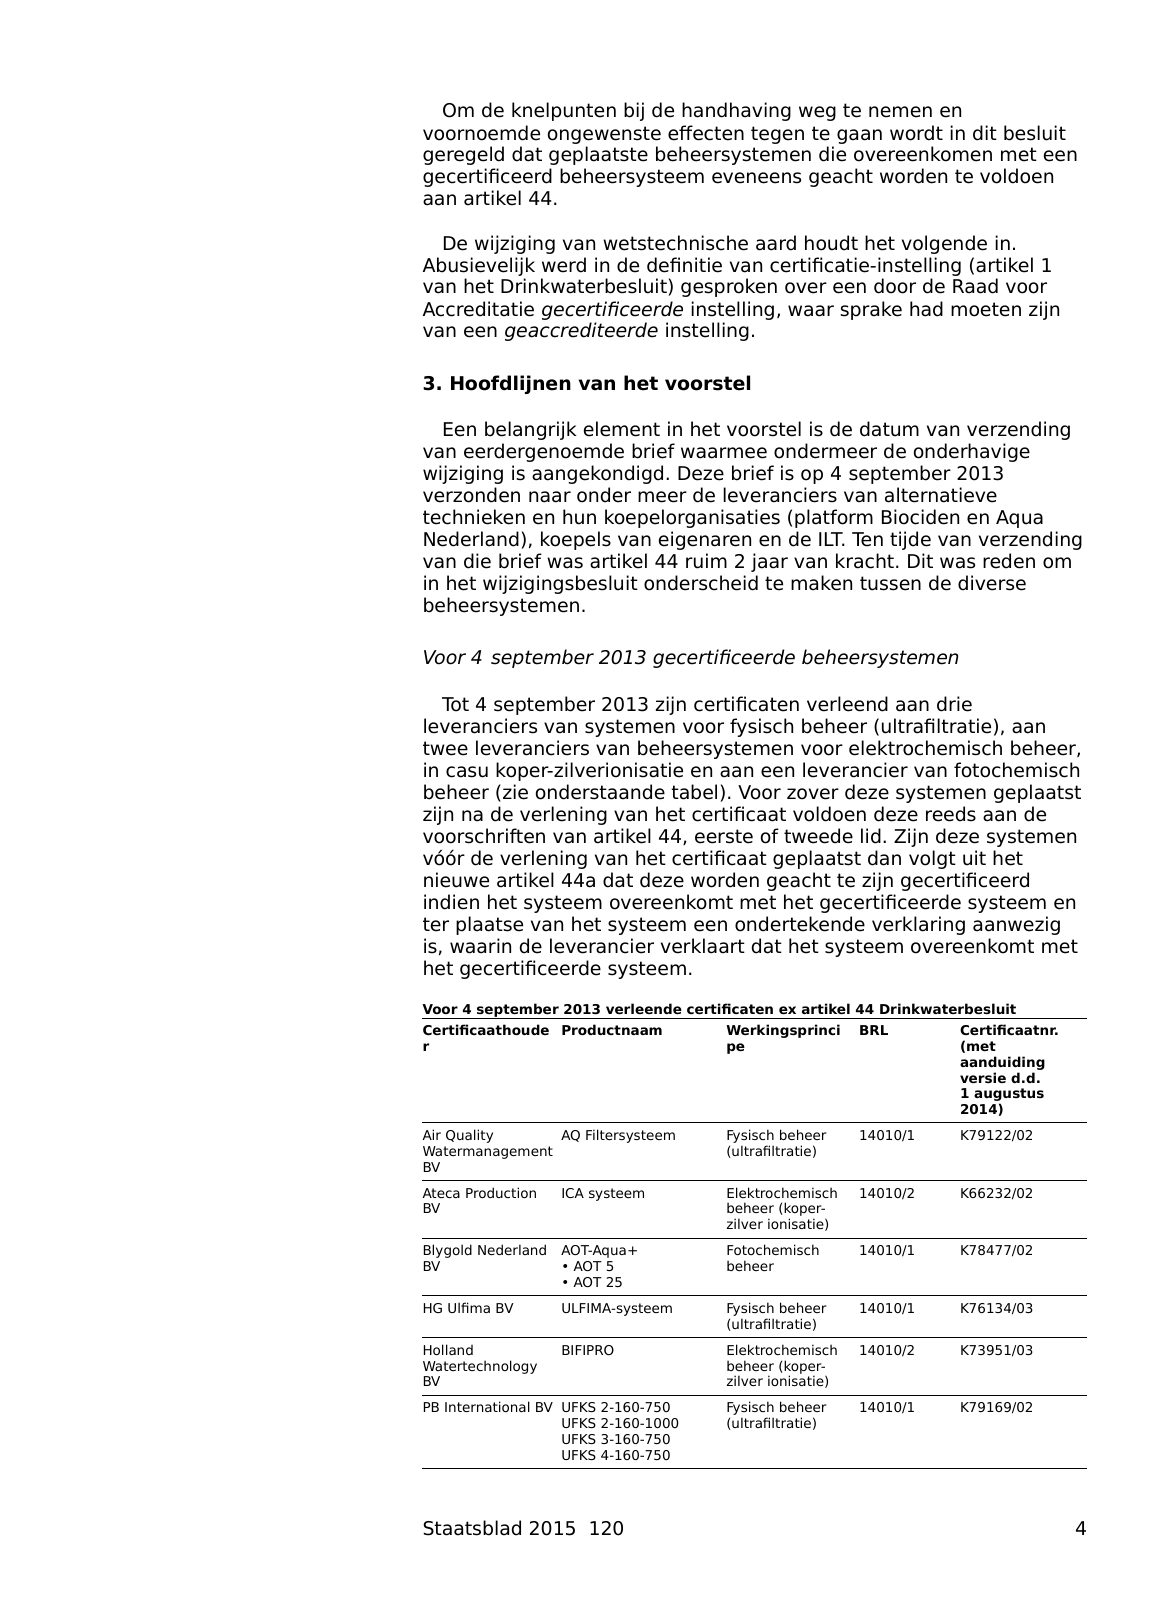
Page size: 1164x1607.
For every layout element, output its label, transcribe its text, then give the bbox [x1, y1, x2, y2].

table_cell PB International BV [422, 1396, 555, 1468]
table_cell Certificaatnr. (met aanduiding versie d.d. 1 augustus 2014) [954, 1019, 1087, 1122]
table_cell 14010/1 [853, 1396, 954, 1468]
text Om de knelpunten bij de handhaving weg te nemen en voornoemde ongewenste effecten tegen te gaan wordt in dit besluit geregeld dat geplaatste beheersystemen die overeenkomen met een gecertificeerd beheersysteem eveneens geacht worden te voldoen aan artikel 44. [422, 100, 1087, 210]
table_cell 14010/2 [853, 1181, 954, 1237]
table_cell 14010/1 [853, 1239, 954, 1295]
table_cell K79169/02 [954, 1396, 1087, 1468]
table_cell 14010/2 [853, 1338, 954, 1394]
table_cell Elektrochemisch beheer (koper-zilver ionisatie) [720, 1338, 853, 1394]
table_header Voor 4 september 2013 verleende certificaten ex artikel 44 Drinkwaterbesluit [422, 1002, 1087, 1017]
table_cell K76134/03 [954, 1296, 1087, 1337]
table_cell K66232/02 [954, 1181, 1087, 1237]
text Tot 4 september 2013 zijn certificaten verleend aan drie leveranciers van systemen voor fysisch beheer (ultrafiltratie), aan twee leveranciers van beheersystemen voor elektrochemisch beheer, in casu koper-zilverionisatie en aan een leverancier van fotochemisch beheer (zie onderstaande tabel). Voor zover deze systemen geplaatst zijn na de verlening van het certificaat voldoen deze reeds aan de voorschriften van artikel 44, eerste of tweede lid. Zijn deze systemen vóór de verlening van het certificaat geplaatst dan volgt uit het nieuwe artikel 44a dat deze worden geacht te zijn gecertificeerd indien het systeem overeenkomt met het gecertificeerde systeem en ter plaatse van het systeem een ondertekende verklaring aanwezig is, waarin de leverancier verklaart dat het systeem overeenkomt met het gecertificeerde systeem. [422, 694, 1087, 980]
subtitle 3. Hoofdlijnen van het voorstel [422, 372, 1087, 394]
table_cell Elektrochemisch beheer (koper-zilver ionisatie) [720, 1181, 853, 1237]
table_cell BRL [853, 1019, 954, 1122]
table_cell Ateca Production BV [422, 1181, 555, 1237]
table_cell K73951/03 [954, 1338, 1087, 1394]
table_cell UFKS 2-160-750 UFKS 2-160-1000 UFKS 3-160-750 UFKS 4-160-750 [555, 1396, 720, 1468]
table_cell ULFIMA-systeem [555, 1296, 720, 1337]
subtitle Voor 4 september 2013 gecertificeerde beheersystemen [422, 647, 1087, 669]
table_cell HG Ulfima BV [422, 1296, 555, 1337]
table_cell Fysisch beheer (ultrafiltratie) [720, 1296, 853, 1337]
table_cell Fysisch beheer (ultrafiltratie) [720, 1396, 853, 1468]
table_cell AOT-Aqua+ • AOT 5 • AOT 25 [555, 1239, 720, 1295]
text Een belangrijk element in het voorstel is de datum van verzending van eerdergenoemde brief waarmee ondermeer de onderhavige wijziging is aangekondigd. Deze brief is op 4 september 2013 verzonden naar onder meer de leveranciers van alternatieve technieken en hun koepelorganisaties (platform Biociden en Aqua Nederland), koepels van eigenaren en de ILT. Ten tijde van verzending van die brief was artikel 44 ruim 2 jaar van kracht. Dit was reden om in het wijzigingsbesluit onderscheid te maken tussen de diverse beheersystemen. [422, 419, 1087, 617]
table_cell Air Quality Watermanagement BV [422, 1123, 555, 1180]
table_cell 14010/1 [853, 1123, 954, 1180]
text De wijziging van wetstechnische aard houdt het volgende in. Abusievelijk werd in de definitie van certificatie-instelling (artikel 1 van het Drinkwaterbesluit) gesproken over een door de Raad voor Accreditatie gecertificeerde instelling, waar sprake had moeten zijn van een geaccrediteerde instelling. [422, 232, 1087, 342]
table_cell ICA systeem [555, 1181, 720, 1237]
table_cell Fysisch beheer (ultrafiltratie) [720, 1123, 853, 1180]
table_cell Fotochemisch beheer [720, 1239, 853, 1295]
table_cell K78477/02 [954, 1239, 1087, 1295]
table_cell K79122/02 [954, 1123, 1087, 1180]
table_cell AQ Filtersysteem [555, 1123, 720, 1180]
table_cell Productnaam [555, 1019, 720, 1122]
table_cell Blygold Nederland BV [422, 1239, 555, 1295]
table_cell Werkingsprincipe [720, 1019, 853, 1122]
table_cell 14010/1 [853, 1296, 954, 1337]
table_cell Certificaathouder [422, 1019, 555, 1122]
table_cell Holland Watertechnology BV [422, 1338, 555, 1394]
table_cell BIFIPRO [555, 1338, 720, 1394]
